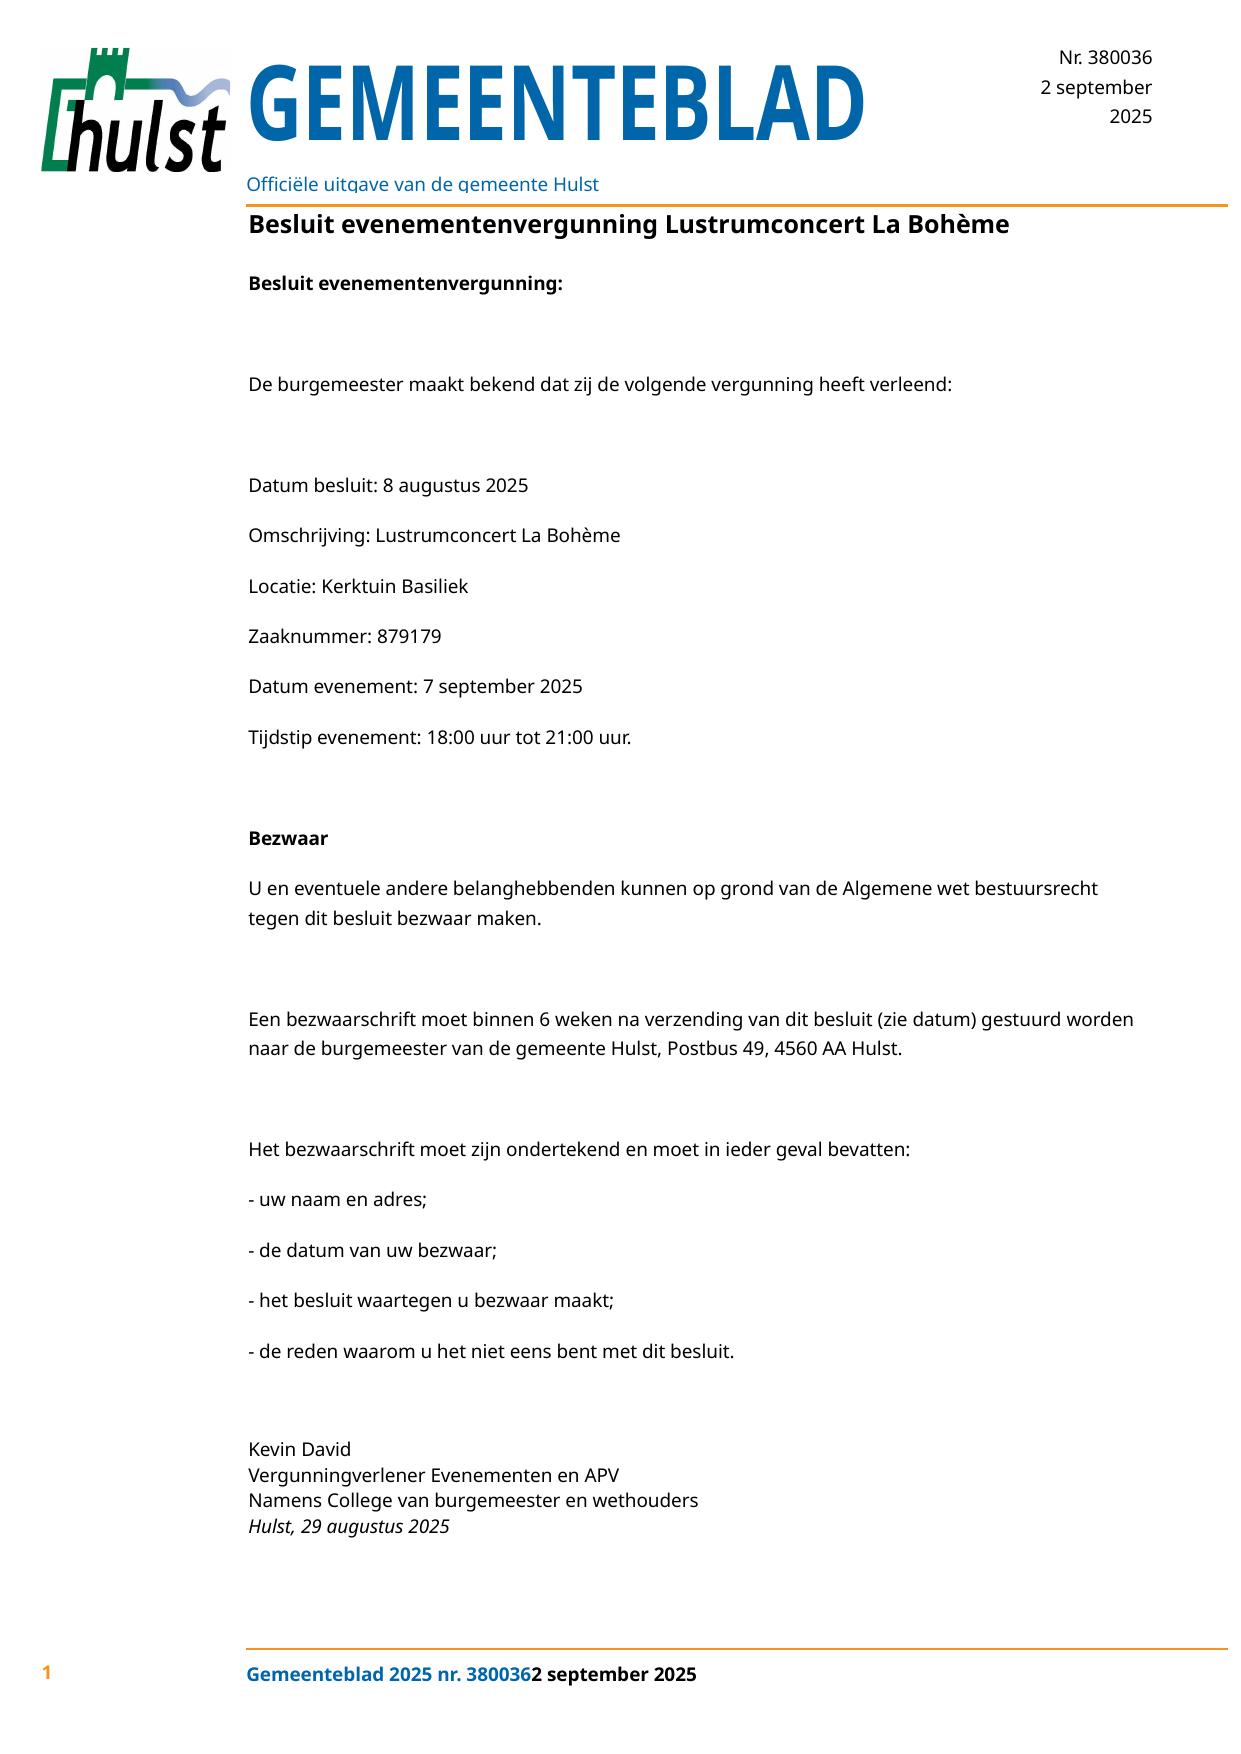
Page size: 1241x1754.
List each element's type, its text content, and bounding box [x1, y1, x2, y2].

text Zaaknummer: 879179 [248, 623, 1152, 649]
text Een bezwaarschrift moet binnen 6 weken na verzending van dit besluit (zie datum) gestuurd worden naar de burgemeester van de gemeente Hulst, Postbus 49, 4560 AA Hulst. [248, 1006, 1152, 1061]
text Vergunningverlener Evenementen en APV [248, 1462, 1152, 1487]
text Besluit evenementenvergunning Lustrumconcert La Bohème [248, 207, 1152, 241]
text Datum besluit: 8 augustus 2025 [248, 472, 1152, 498]
text Tijdstip evenement: 18:00 uur tot 21:00 uur. [248, 724, 1152, 750]
text Datum evenement: 7 september 2025 [248, 674, 1152, 699]
text - uw naam en adres; [248, 1187, 1152, 1212]
text Hulst, 29 augustus 2025 [248, 1513, 1152, 1539]
text - het besluit waartegen u bezwaar maakt; [248, 1287, 1152, 1313]
text - de reden waarom u het niet eens bent met dit besluit. [248, 1338, 1152, 1363]
picture [41, 47, 231, 172]
text De burgemeester maakt bekend dat zij de volgende vergunning heeft verleend: [248, 371, 1152, 397]
text - de datum van uw bezwaar; [248, 1237, 1152, 1263]
text U en eventuele andere belanghebbenden kunnen op grond van de Algemene wet bestuursrecht tegen dit besluit bezwaar maken. [248, 875, 1152, 931]
text Het bezwaarschrift moet zijn ondertekend en moet in ieder geval bevatten: [248, 1136, 1152, 1162]
text Omschrijving: Lustrumconcert La Bohème [248, 522, 1152, 548]
text Bezwaar [248, 825, 1152, 851]
text Locatie: Kerktuin Basiliek [248, 573, 1152, 598]
text Besluit evenementenvergunning: [248, 270, 1152, 296]
text Kevin David [248, 1436, 1152, 1462]
text Namens College van burgemeester en wethouders [248, 1487, 1152, 1513]
